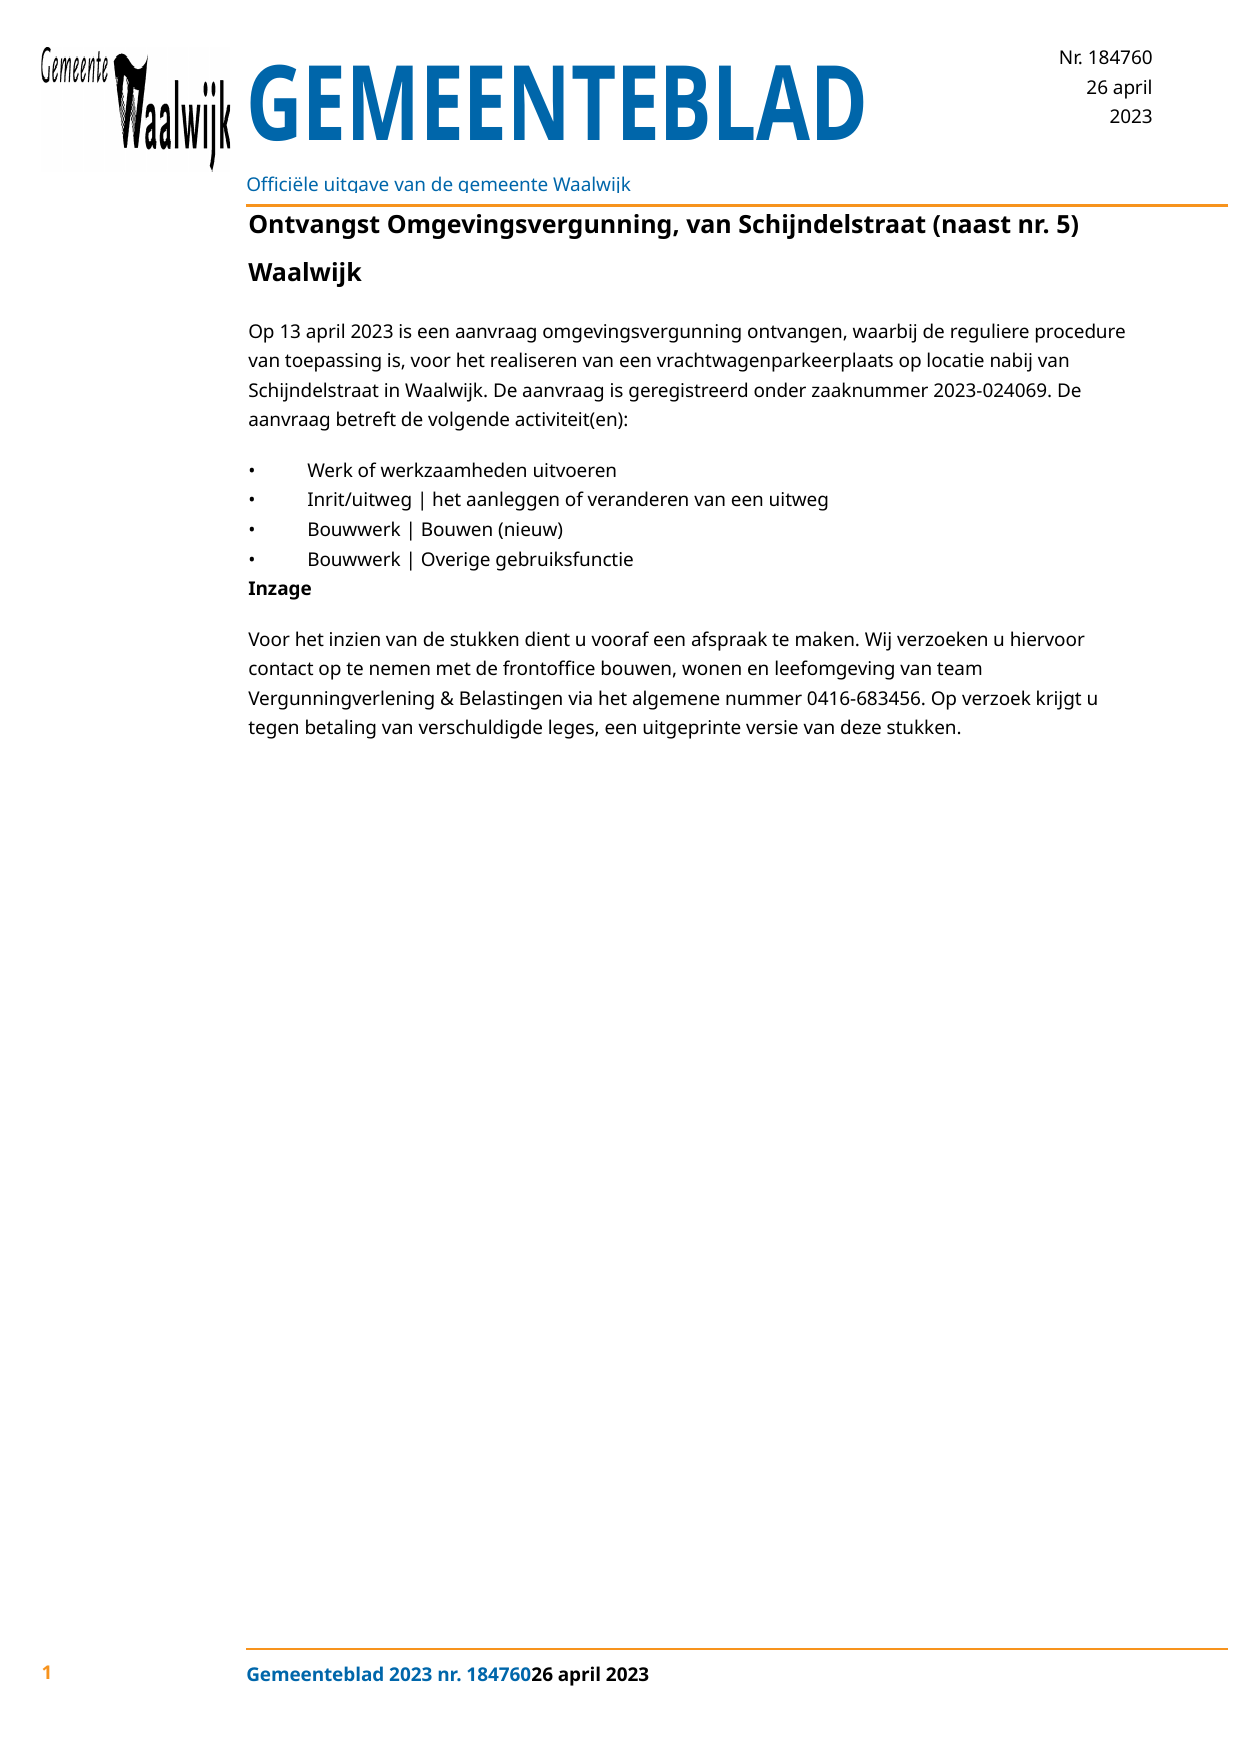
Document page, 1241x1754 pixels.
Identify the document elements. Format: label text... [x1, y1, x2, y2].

list Werk of werkzaamheden uitvoeren [248, 457, 1152, 483]
list Bouwwerk | Overige gebruiksfunctie [248, 546, 1152, 572]
list Bouwwerk | Bouwen (nieuw) [248, 516, 1152, 542]
text Op 13 april 2023 is een aanvraag omgevingsvergunning ontvangen, waarbij de reguliere procedure van toepassing is, voor het realiseren van een vrachtwagenparkeerplaats op locatie nabij van Schijndelstraat in Waalwijk. De aanvraag is geregistreerd onder zaaknummer 2023-024069. De aanvraag betreft de volgende activiteit(en): [248, 318, 1152, 432]
picture [41, 47, 231, 172]
text Voor het inzien van de stukken dient u vooraf een afspraak te maken. Wij verzoeken u hiervoor contact op te nemen met de frontoffice bouwen, wonen en leefomgeving van team Vergunningverlening & Belastingen via het algemene nummer 0416-683456. Op verzoek krijgt u tegen betaling van verschuldigde leges, een uitgeprinte versie van deze stukken. [248, 626, 1152, 740]
text Inzage [248, 575, 1152, 601]
list Inrit/uitweg | het aanleggen of veranderen van een uitweg [248, 487, 1152, 512]
text Ontvangst Omgevingsvergunning, van Schijndelstraat (naast nr. 5) Waalwijk [248, 207, 1152, 288]
